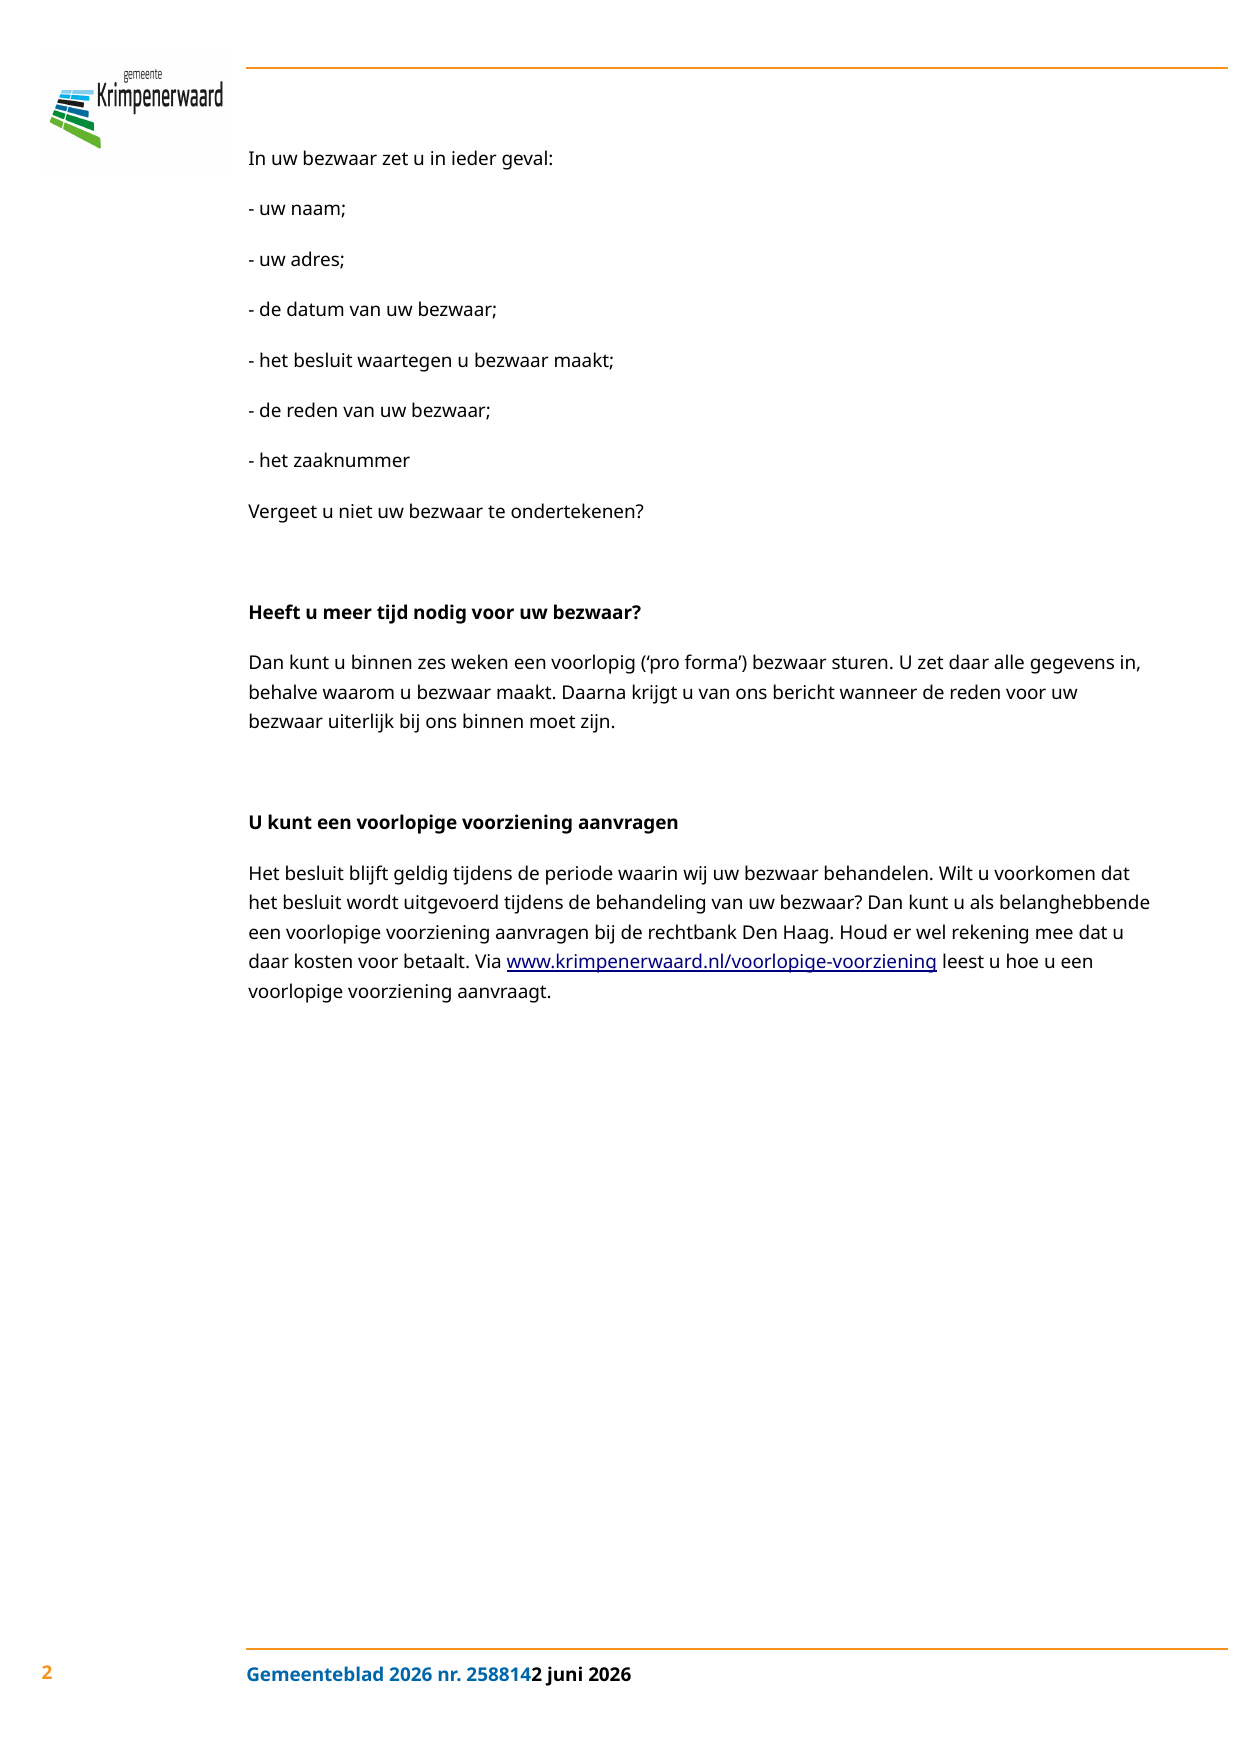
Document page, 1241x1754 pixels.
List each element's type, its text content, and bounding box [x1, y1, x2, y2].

text - uw naam; [248, 196, 1152, 221]
text Vergeet u niet uw bezwaar te ondertekenen? [248, 498, 1152, 524]
text - uw adres; [248, 246, 1152, 272]
text Dan kunt u binnen zes weken een voorlopig (‘pro forma’) bezwaar sturen. U zet daar alle gegevens in, behalve waarom u bezwaar maakt. Daarna krijgt u van ons bericht wanneer de reden voor uw bezwaar uiterlijk bij ons binnen moet zijn. [248, 649, 1152, 734]
text Het besluit blijft geldig tijdens de periode waarin wij uw bezwaar behandelen. Wilt u voorkomen dat het besluit wordt uitgevoerd tijdens de behandeling van uw bezwaar? Dan kunt u als belanghebbende een voorlopige voorziening aanvragen bij de rechtbank Den Haag. Houd er wel rekening mee dat u daar kosten voor betaalt. Via www.krimpenerwaard.nl/voorlopige-voorziening leest u hoe u een voorlopige voorziening aanvraagt. [248, 860, 1152, 1004]
text Heeft u meer tijd nodig voor uw bezwaar? [248, 599, 1152, 625]
text U kunt een voorlopige voorziening aanvragen [248, 809, 1152, 835]
text - het zaaknummer [248, 448, 1152, 473]
picture [41, 47, 231, 172]
text - het besluit waartegen u bezwaar maakt; [248, 347, 1152, 373]
text In uw bezwaar zet u in ieder geval: [248, 145, 1152, 171]
text - de reden van uw bezwaar; [248, 397, 1152, 423]
text - de datum van uw bezwaar; [248, 296, 1152, 322]
